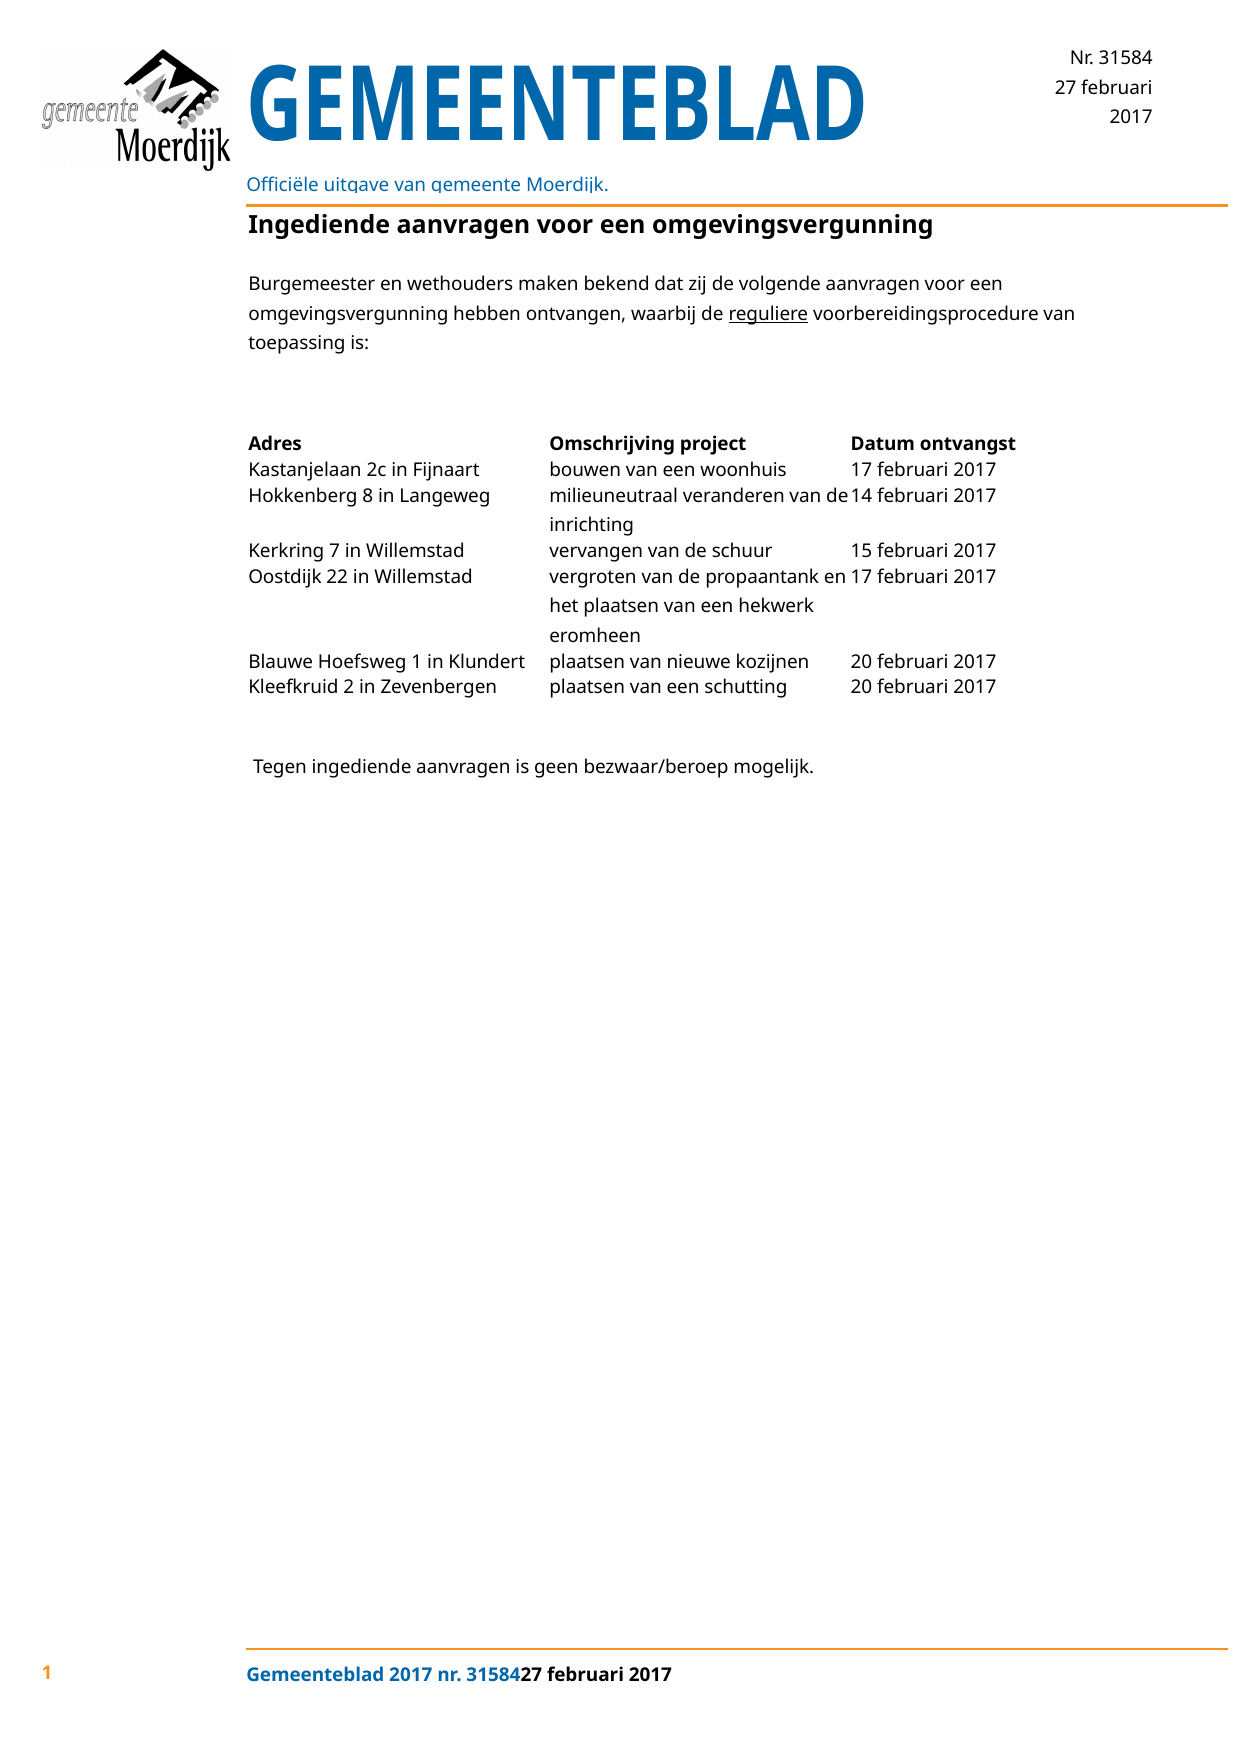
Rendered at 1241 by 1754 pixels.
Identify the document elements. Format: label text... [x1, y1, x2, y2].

table_cell 17 februari 2017 [850, 563, 1152, 648]
text Burgemeester en wethouders maken bekend dat zij de volgende aanvragen voor een omgevingsvergunning hebben ontvangen, waarbij de reguliere voorbereidingsprocedure van toepassing is: [248, 270, 1152, 355]
table_cell 20 februari 2017 [850, 648, 1152, 673]
table_cell 17 februari 2017 [850, 456, 1152, 482]
text Ingediende aanvragen voor een omgevingsvergunning [248, 207, 1152, 241]
table_cell 14 februari 2017 [850, 482, 1152, 537]
table_cell vervangen van de schuur [549, 537, 850, 563]
table_cell 20 februari 2017 [850, 674, 1152, 699]
table_cell 15 februari 2017 [850, 537, 1152, 563]
table_header Datum ontvangst [850, 430, 1152, 456]
table_cell vergroten van de propaantank en het plaatsen van een hekwerk eromheen [549, 563, 850, 648]
table_cell Kastanjelaan 2c in Fijnaart [248, 456, 549, 482]
table_cell plaatsen van nieuwe kozijnen [549, 648, 850, 673]
table_cell Hokkenberg 8 in Langeweg [248, 482, 549, 537]
table_cell plaatsen van een schutting [549, 674, 850, 699]
table_cell Kleefkruid 2 in Zevenbergen [248, 674, 549, 699]
table_cell bouwen van een woonhuis [549, 456, 850, 482]
table_header Omschrijving project [549, 430, 850, 456]
table_cell Oostdijk 22 in Willemstad [248, 563, 549, 648]
text Tegen ingediende aanvragen is geen bezwaar/beroep mogelijk. [248, 753, 1152, 779]
table_cell milieuneutraal veranderen van de inrichting [549, 482, 850, 537]
table_cell Blauwe Hoefsweg 1 in Klundert [248, 648, 549, 673]
table_cell Kerkring 7 in Willemstad [248, 537, 549, 563]
table_header Adres [248, 430, 549, 456]
picture [41, 47, 231, 172]
